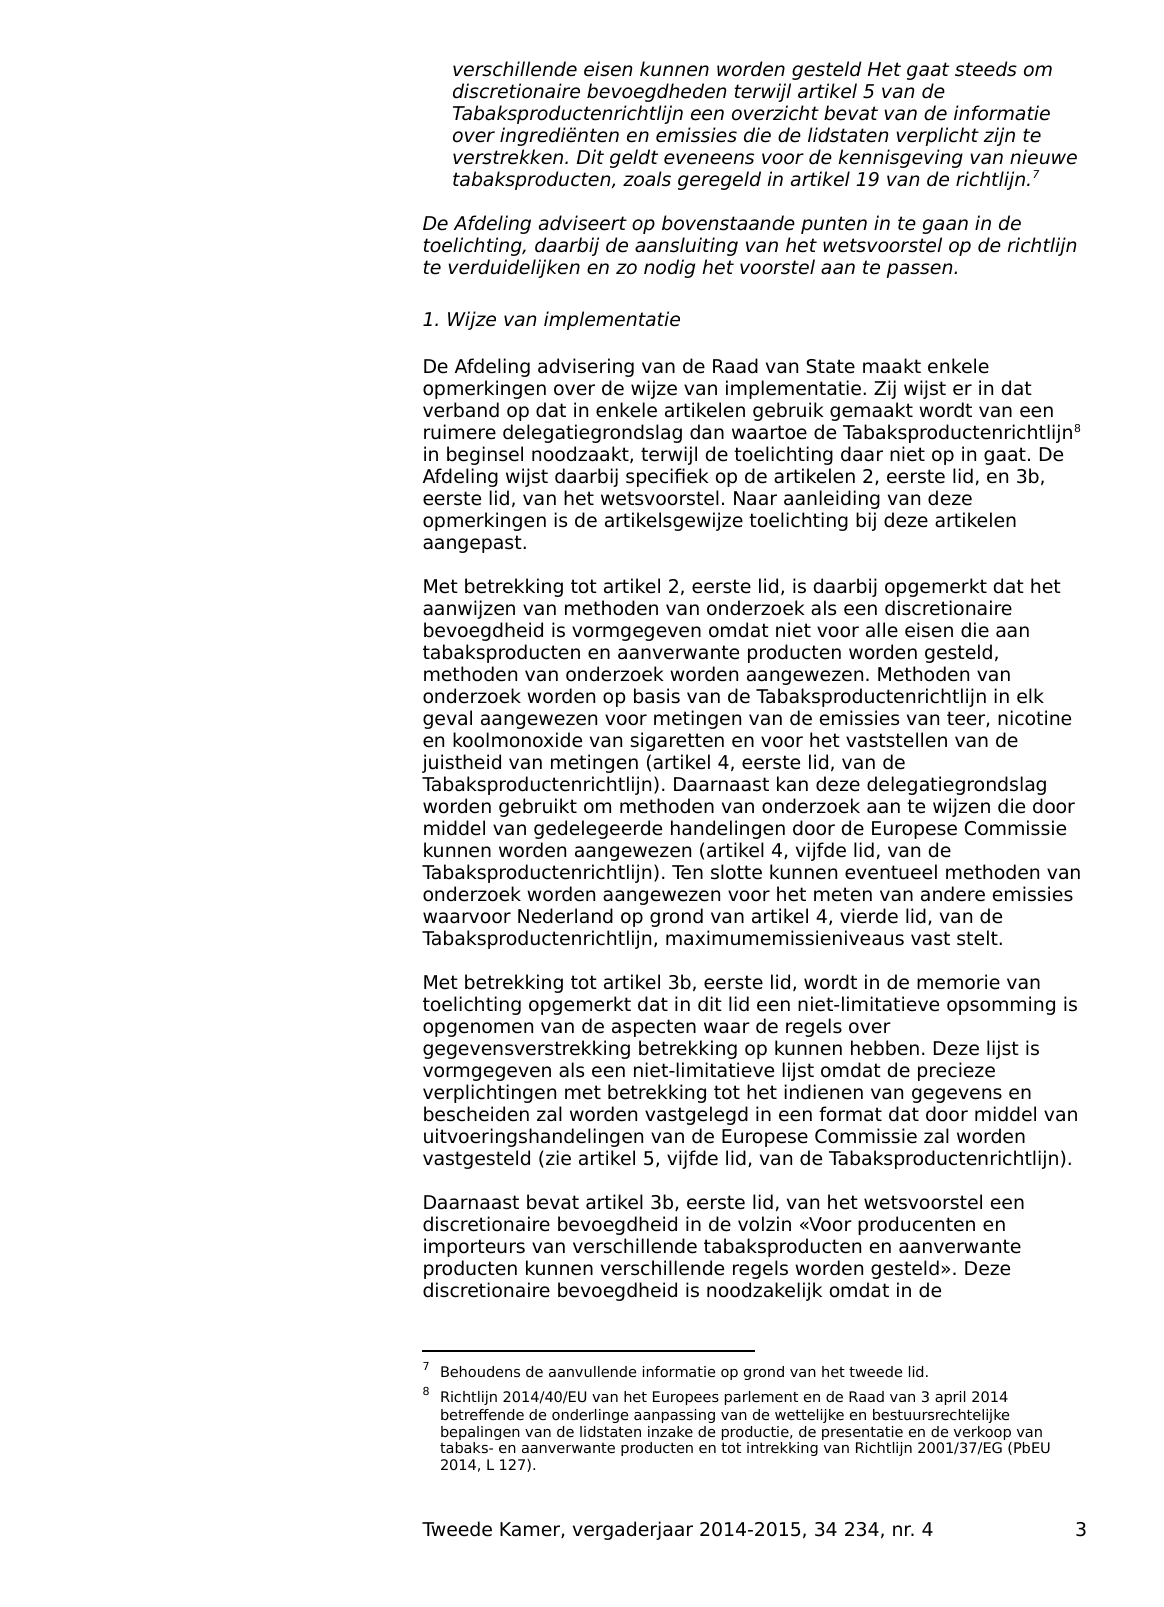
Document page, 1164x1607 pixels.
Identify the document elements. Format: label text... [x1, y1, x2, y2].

text Met betrekking tot artikel 3b, eerste lid, wordt in de memorie van toelichting opgemerkt dat in dit lid een niet-limitatieve opsomming is opgenomen van de aspecten waar de regels over gegevensverstrekking betrekking op kunnen hebben. Deze lijst is vormgegeven als een niet-limitatieve lijst omdat de precieze verplichtingen met betrekking tot het indienen van gegevens en bescheiden zal worden vastgelegd in een format dat door middel van uitvoeringshandelingen van de Europese Commissie zal worden vastgesteld (zie artikel 5, vijfde lid, van de Tabaksproductenrichtlijn). [422, 972, 1087, 1170]
text De Afdeling advisering van de Raad van State maakt enkele opmerkingen over de wijze van implementatie. Zij wijst er in dat verband op dat in enkele artikelen gebruik gemaakt wordt van een ruimere delegatiegrondslag dan waartoe de Tabaksproductenrichtlijn in beginsel noodzaakt, terwijl de toelichting daar niet op in gaat. De Afdeling wijst daarbij specifiek op de artikelen 2, eerste lid, en 3b, eerste lid, van het wetsvoorstel. Naar aanleiding van deze opmerkingen is de artikelsgewijze toelichting bij deze artikelen aangepast. [422, 356, 1087, 554]
text Daarnaast bevat artikel 3b, eerste lid, van het wetsvoorstel een discretionaire bevoegdheid in de volzin «Voor producenten en importeurs van verschillende tabaksproducten en aanverwante producten kunnen verschillende regels worden gesteld». Deze discretionaire bevoegdheid is noodzakelijk omdat in de [422, 1192, 1087, 1302]
text Behoudens de aanvullende informatie op grond van het tweede lid. [422, 1360, 1087, 1382]
subtitle 1. Wijze van implementatie [422, 309, 1087, 331]
text De Afdeling adviseert op bovenstaande punten in te gaan in de toelichting, daarbij de aansluiting van het wetsvoorstel op de richtlijn te verduidelijken en zo nodig het voorstel aan te passen. [422, 213, 1087, 279]
text verschillende eisen kunnen worden gesteld Het gaat steeds om discretionaire bevoegdheden terwijl artikel 5 van de Tabaksproductenrichtlijn een overzicht bevat van de informatie over ingrediënten en emissies die de lidstaten verplicht zijn te verstrekken. Dit geldt eveneens voor de kennisgeving van nieuwe tabaksproducten, zoals geregeld in artikel 19 van de richtlijn. [422, 59, 1087, 191]
text Met betrekking tot artikel 2, eerste lid, is daarbij opgemerkt dat het aanwijzen van methoden van onderzoek als een discretionaire bevoegdheid is vormgegeven omdat niet voor alle eisen die aan tabaksproducten en aanverwante producten worden gesteld, methoden van onderzoek worden aangewezen. Methoden van onderzoek worden op basis van de Tabaksproductenrichtlijn in elk geval aangewezen voor metingen van de emissies van teer, nicotine en koolmonoxide van sigaretten en voor het vaststellen van de juistheid van metingen (artikel 4, eerste lid, van de Tabaksproductenrichtlijn). Daarnaast kan deze delegatiegrondslag worden gebruikt om methoden van onderzoek aan te wijzen die door middel van gedelegeerde handelingen door de Europese Commissie kunnen worden aangewezen (artikel 4, vijfde lid, van de Tabaksproductenrichtlijn). Ten slotte kunnen eventueel methoden van onderzoek worden aangewezen voor het meten van andere emissies waarvoor Nederland op grond van artikel 4, vierde lid, van de Tabaksproductenrichtlijn, maximumemissieniveaus vast stelt. [422, 576, 1087, 950]
text Richtlijn 2014/40/EU van het Europees parlement en de Raad van 3 april 2014 betreffende de onderlinge aanpassing van de wettelijke en bestuursrechtelijke bepalingen van de lidstaten inzake de productie, de presentatie en de verkoop van tabaks- en aanverwante producten en tot intrekking van Richtlijn 2001/37/EG (PbEU 2014, L 127). [422, 1385, 1087, 1474]
